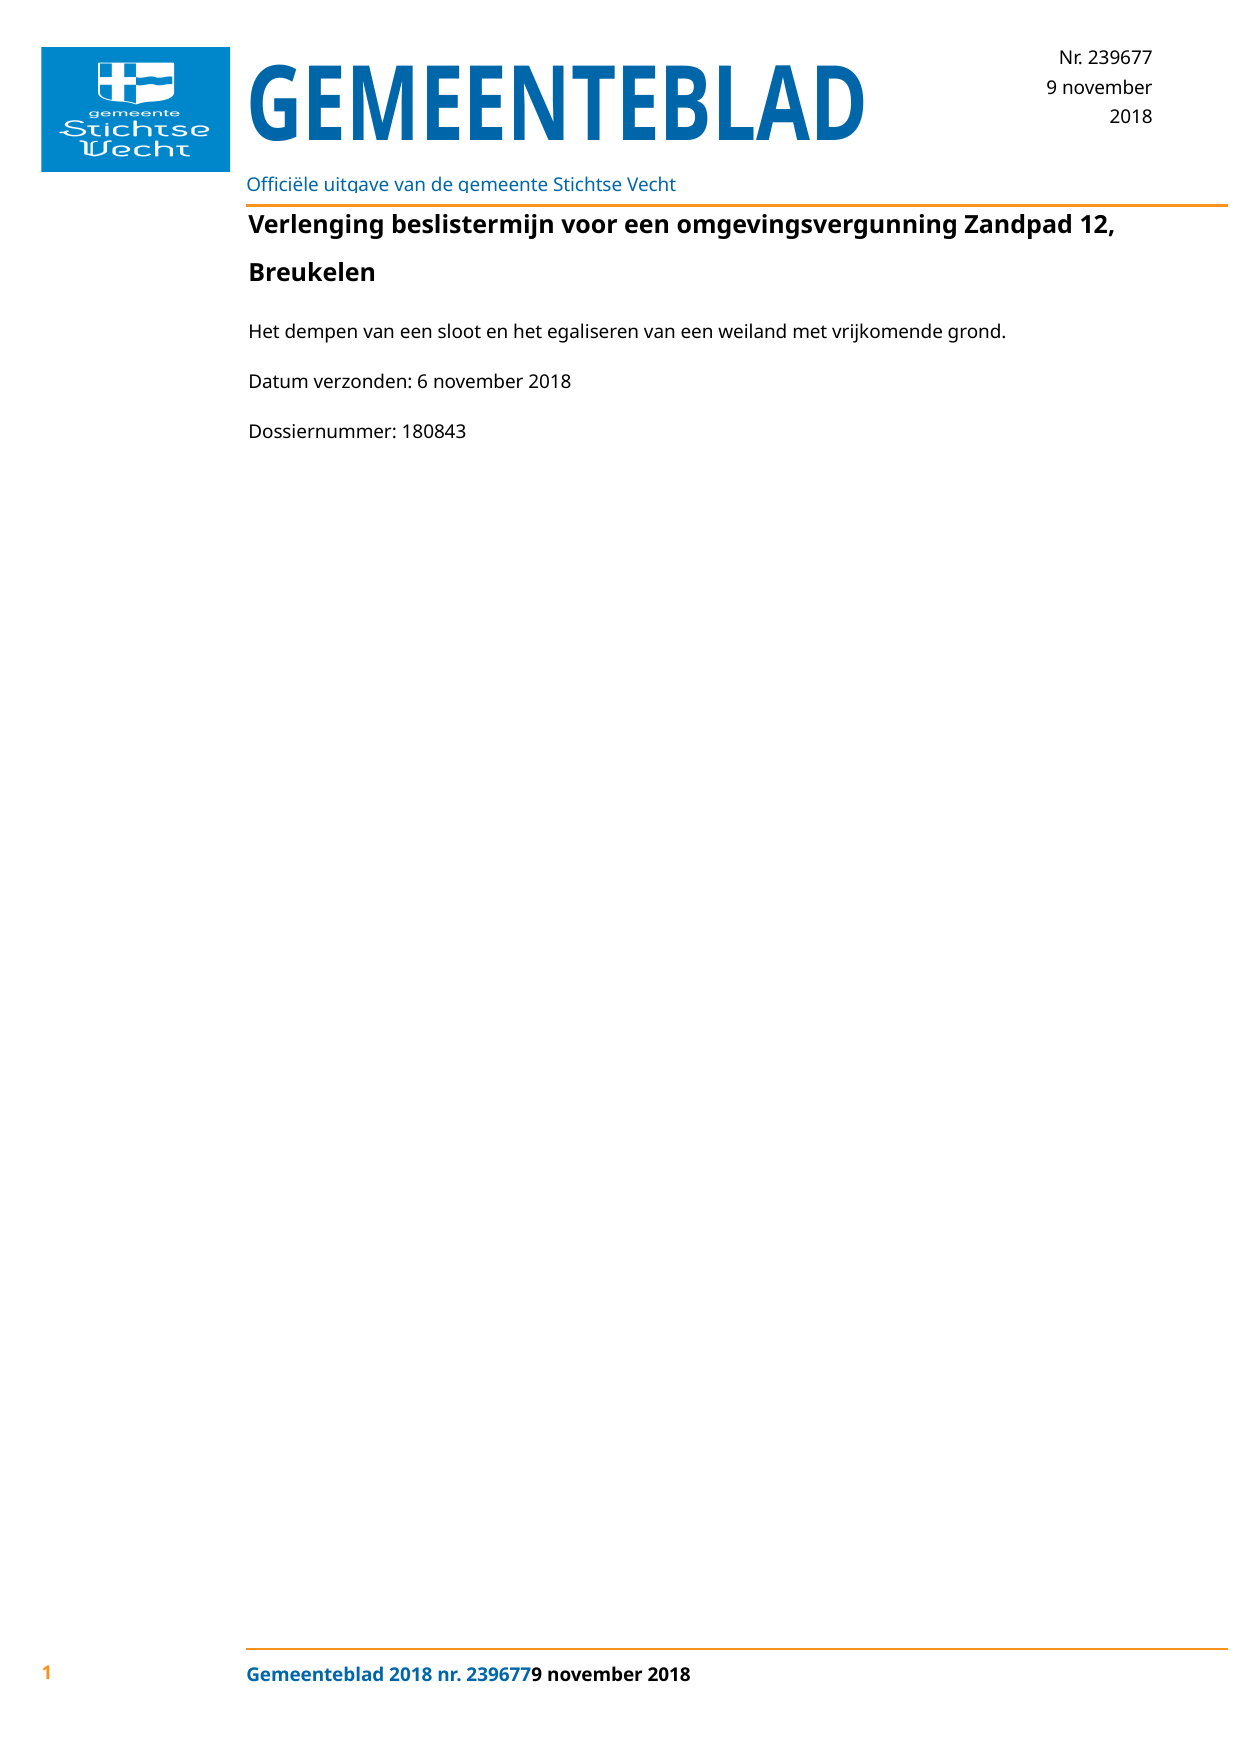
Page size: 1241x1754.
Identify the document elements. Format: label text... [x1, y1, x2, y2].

text Datum verzonden: 6 november 2018 [248, 368, 1152, 394]
text Het dempen van een sloot en het egaliseren van een weiland met vrijkomende grond. [248, 318, 1152, 344]
text Dossiernummer: 180843 [248, 419, 1152, 444]
text Verlenging beslistermijn voor een omgevingsvergunning Zandpad 12, Breukelen [248, 207, 1152, 288]
picture [137, 63, 174, 103]
picture [99, 63, 135, 101]
